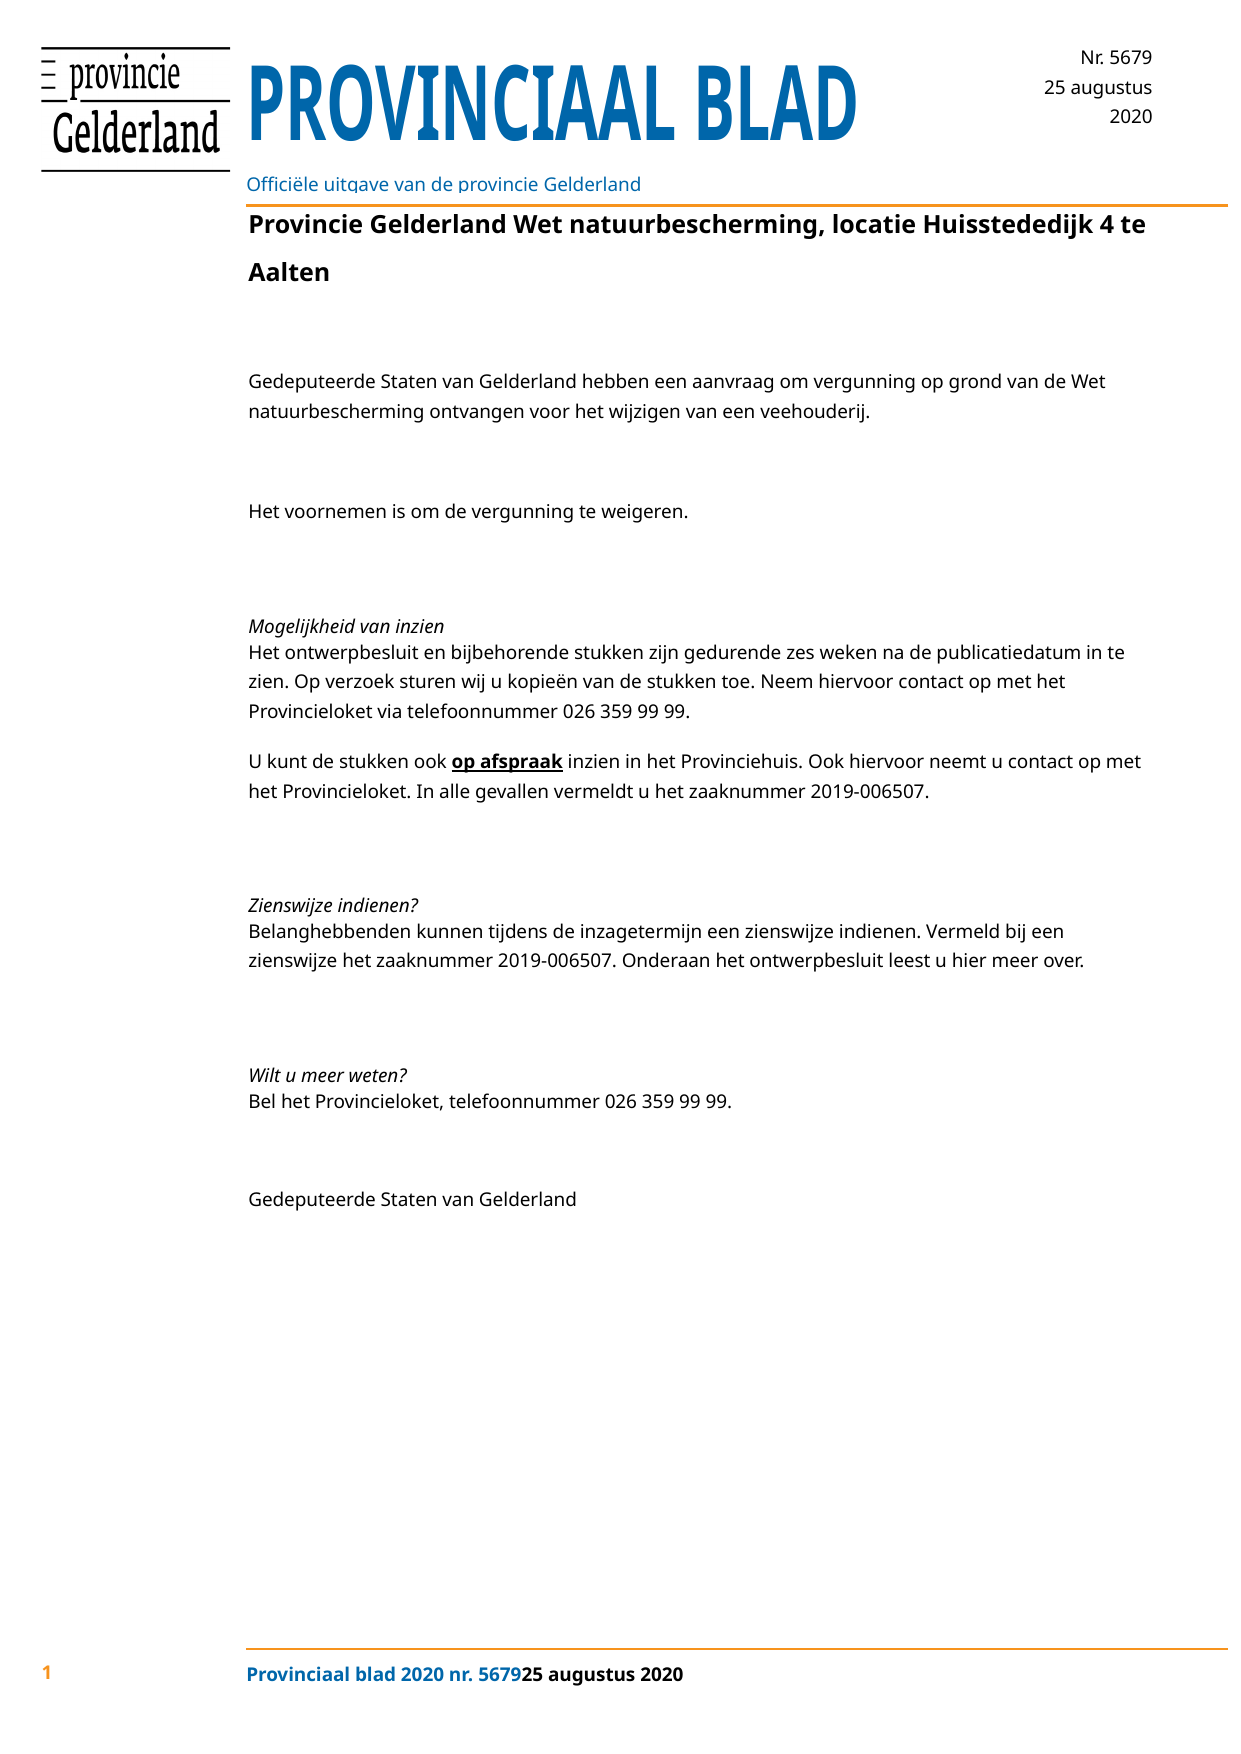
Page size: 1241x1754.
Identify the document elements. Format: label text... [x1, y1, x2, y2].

text Provincie Gelderland Wet natuurbescherming, locatie Huisstededijk 4 te Aalten [248, 207, 1152, 288]
text Het ontwerpbesluit en bijbehorende stukken zijn gedurende zes weken na de publicatiedatum in te zien. Op verzoek sturen wij u kopieën van de stukken toe. Neem hiervoor contact op met het Provincieloket via telefoonnummer 026 359 99 99. [248, 639, 1152, 724]
picture [41, 47, 231, 172]
text Mogelijkheid van inzien [248, 613, 1152, 639]
text Wilt u meer weten? [248, 1062, 1152, 1088]
text Bel het Provincieloket, telefoonnummer 026 359 99 99. [248, 1088, 1152, 1113]
text Gedeputeerde Staten van Gelderland hebben een aanvraag om vergunning op grond van de Wet natuurbescherming ontvangen voor het wijzigen van een veehouderij. [248, 368, 1152, 424]
text Het voornemen is om de vergunning te weigeren. [248, 499, 1152, 524]
text Zienswijze indienen? [248, 892, 1152, 918]
text Gedeputeerde Staten van Gelderland [248, 1186, 1152, 1212]
text Belanghebbenden kunnen tijdens de inzagetermijn een zienswijze indienen. Vermeld bij een zienswijze het zaaknummer 2019-006507. Onderaan het ontwerpbesluit leest u hier meer over. [248, 918, 1152, 973]
text U kunt de stukken ook op afspraak inzien in het Provinciehuis. Ook hiervoor neemt u contact op met het Provincieloket. In alle gevallen vermeldt u het zaaknummer 2019-006507. [248, 748, 1152, 804]
